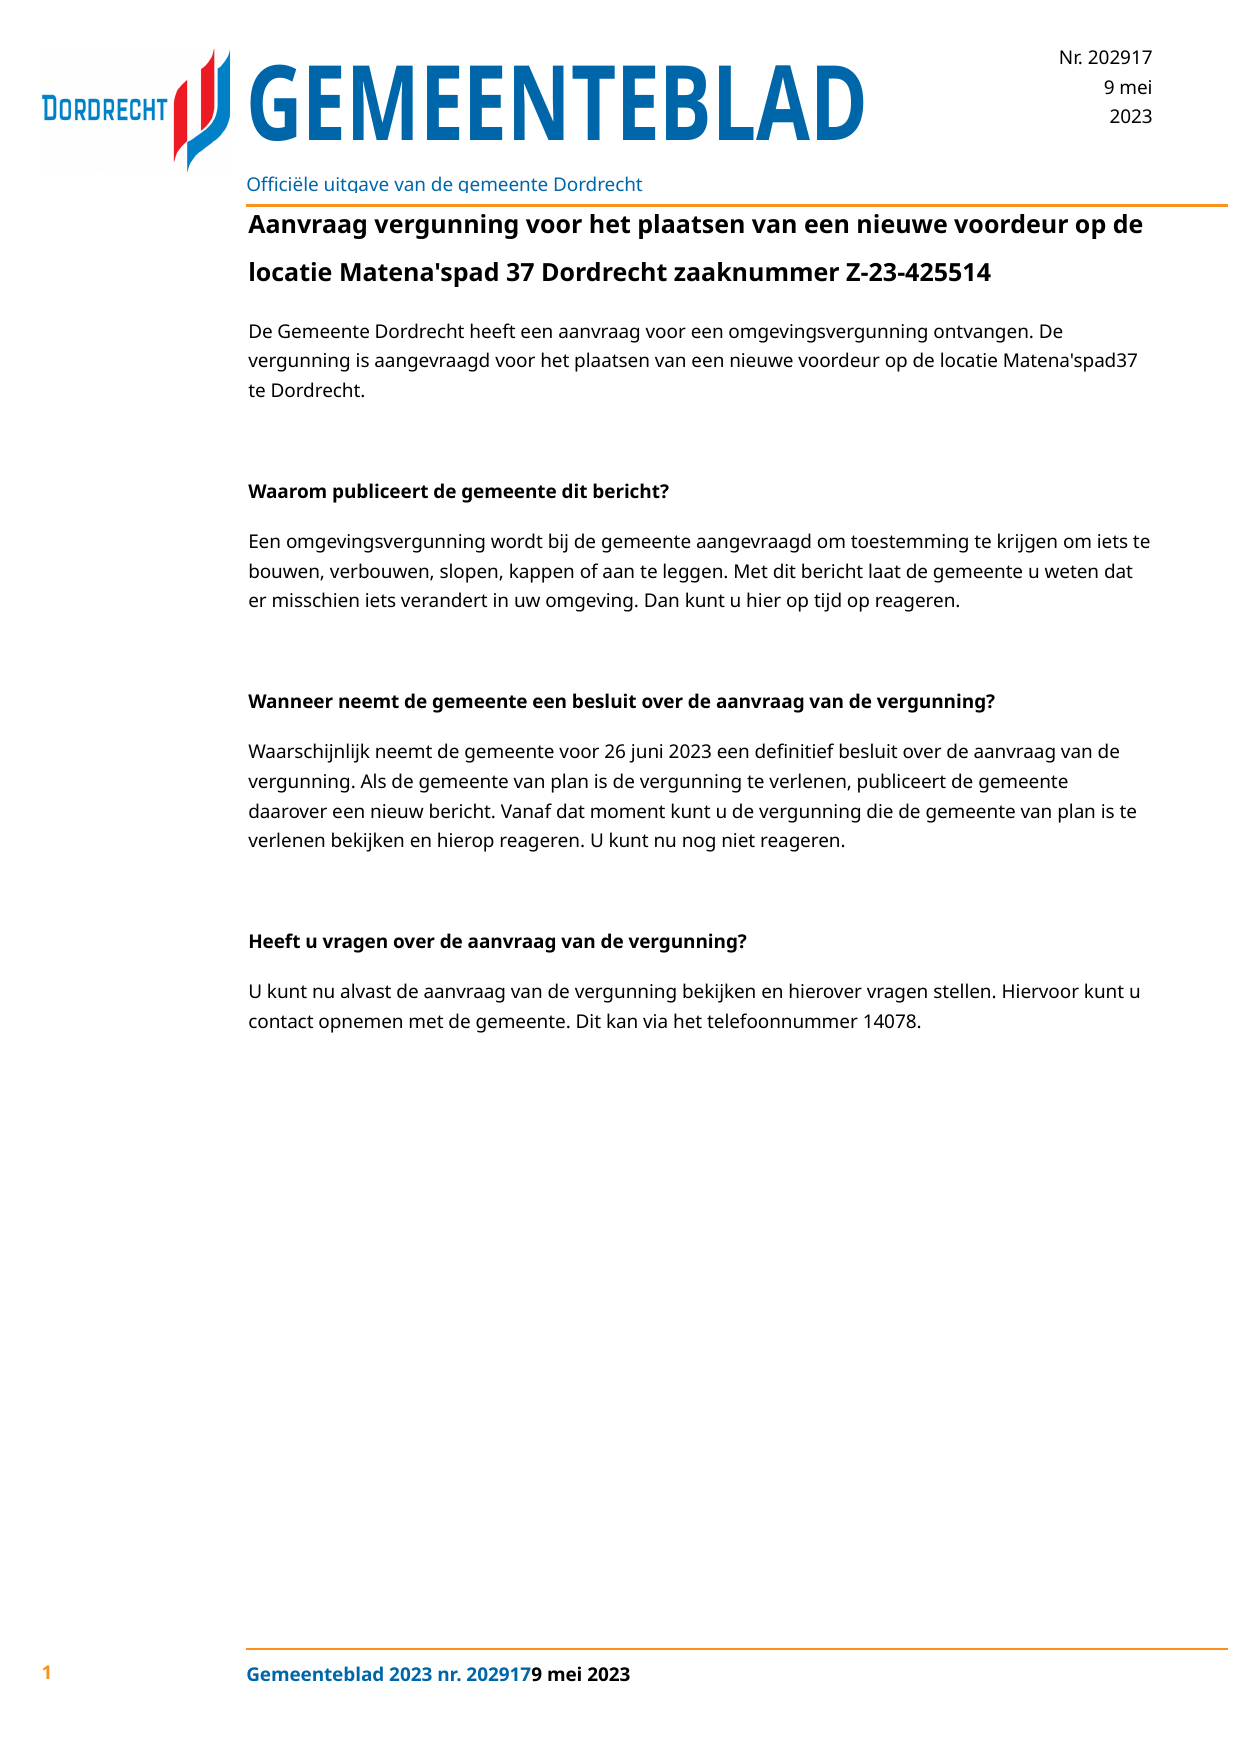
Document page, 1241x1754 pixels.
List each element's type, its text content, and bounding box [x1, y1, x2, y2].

text De Gemeente Dordrecht heeft een aanvraag voor een omgevingsvergunning ontvangen. De vergunning is aangevraagd voor het plaatsen van een nieuwe voordeur op de locatie Matena'spad37 te Dordrecht. [248, 318, 1152, 403]
text Een omgevingsvergunning wordt bij de gemeente aangevraagd om toestemming te krijgen om iets te bouwen, verbouwen, slopen, kappen of aan te leggen. Met dit bericht laat de gemeente u weten dat er misschien iets verandert in uw omgeving. Dan kunt u hier op tijd op reageren. [248, 528, 1152, 613]
text Aanvraag vergunning voor het plaatsen van een nieuwe voordeur op de locatie Matena'spad 37 Dordrecht zaaknummer Z-23-425514 [248, 207, 1152, 288]
text U kunt nu alvast de aanvraag van de vergunning bekijken en hierover vragen stellen. Hiervoor kunt u contact opnemen met de gemeente. Dit kan via het telefoonnummer 14078. [248, 979, 1152, 1034]
picture [41, 47, 231, 172]
text Heeft u vragen over de aanvraag van de vergunning? [248, 928, 1152, 954]
text Waarschijnlijk neemt de gemeente voor 26 juni 2023 een definitief besluit over de aanvraag van de vergunning. Als de gemeente van plan is de vergunning te verlenen, publiceert de gemeente daarover een nieuw bericht. Vanaf dat moment kunt u de vergunning die de gemeente van plan is te verlenen bekijken en hierop reageren. U kunt nu nog niet reageren. [248, 739, 1152, 853]
text Waarom publiceert de gemeente dit bericht? [248, 478, 1152, 504]
text Wanneer neemt de gemeente een besluit over de aanvraag van de vergunning? [248, 688, 1152, 714]
